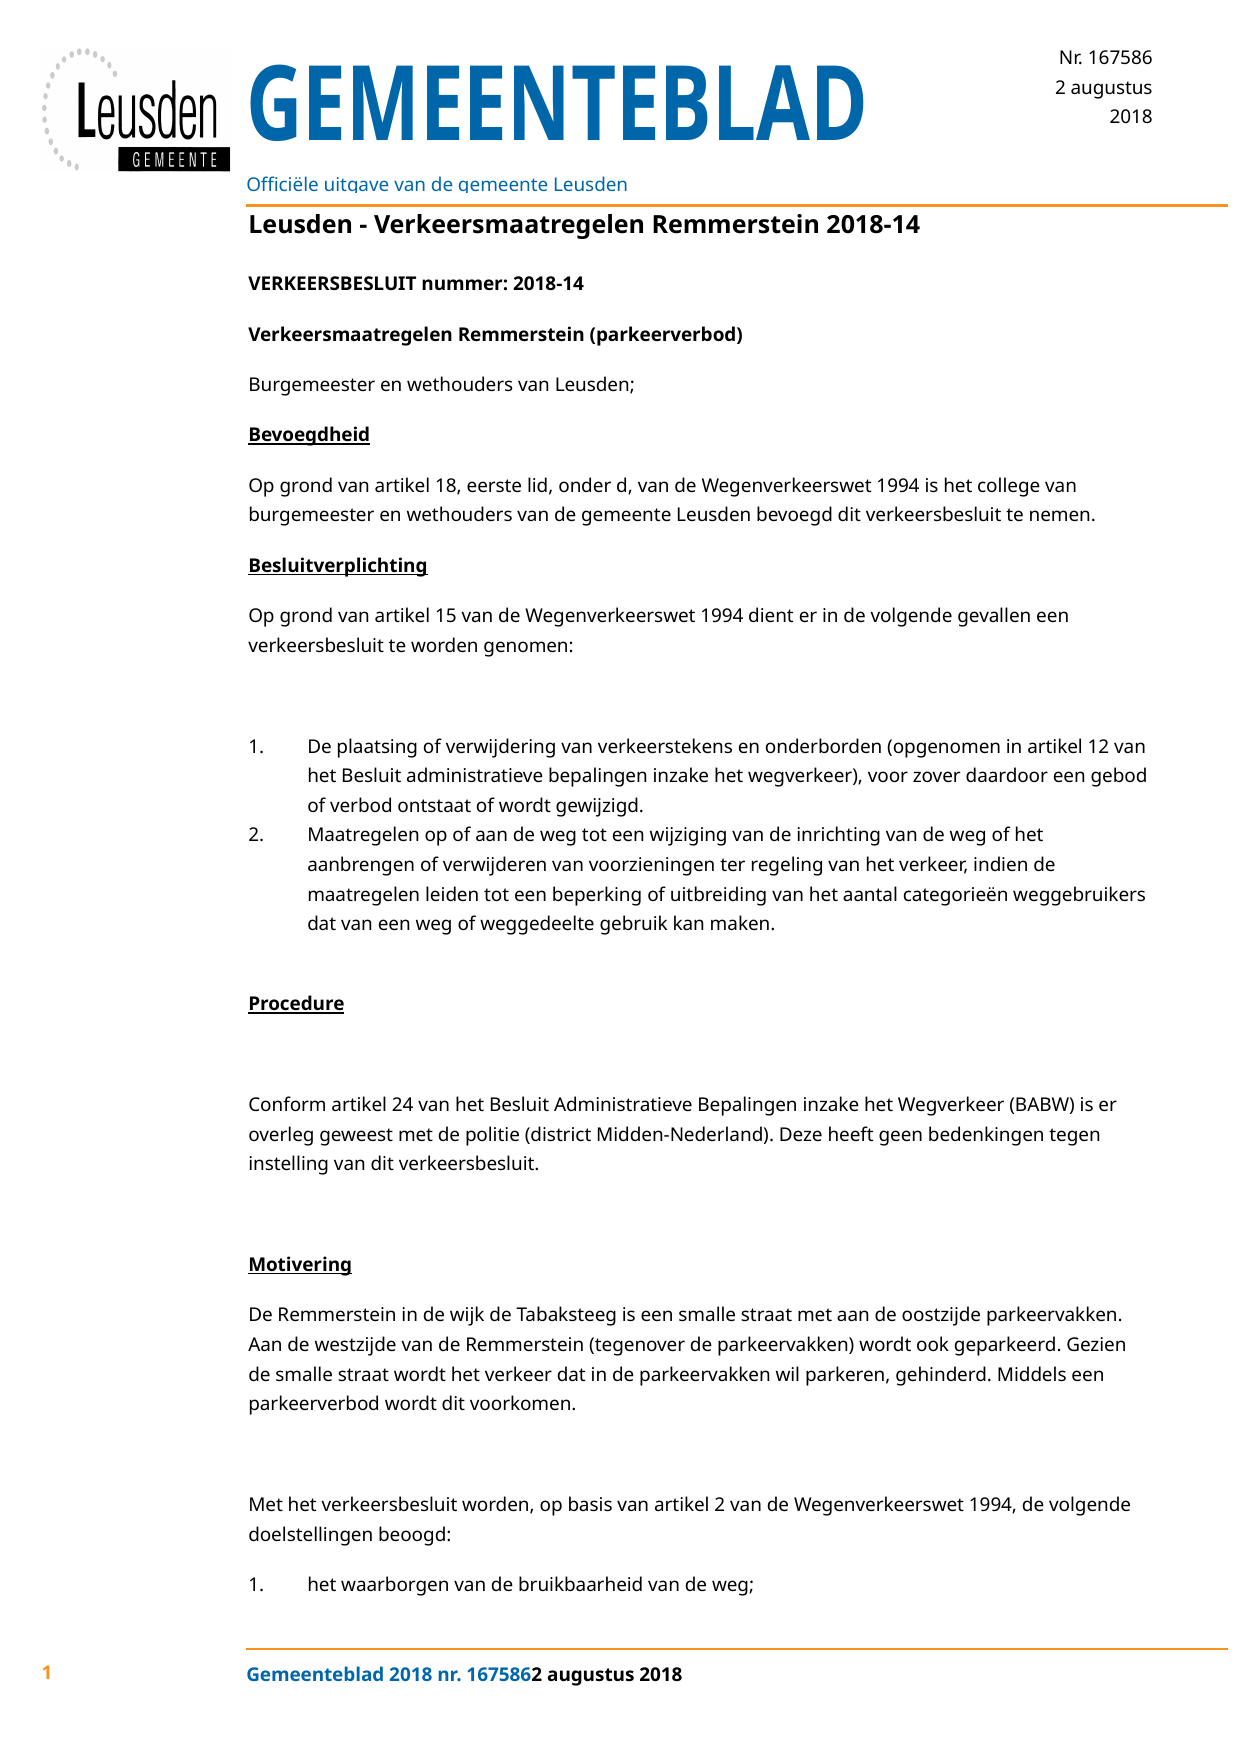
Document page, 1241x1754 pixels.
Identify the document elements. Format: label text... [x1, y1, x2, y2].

text Motivering [248, 1251, 1152, 1277]
text Op grond van artikel 18, eerste lid, onder d, van de Wegenverkeerswet 1994 is het college van burgemeester en wethouders van de gemeente Leusden bevoegd dit verkeersbesluit te nemen. [248, 472, 1152, 527]
picture [41, 47, 231, 172]
text Procedure [248, 990, 1152, 1016]
text Met het verkeersbesluit worden, op basis van artikel 2 van de Wegenverkeerswet 1994, de volgende doelstellingen beoogd: [248, 1491, 1152, 1546]
text VERKEERSBESLUIT nummer: 2018-14 [248, 270, 1152, 296]
text Verkeersmaatregelen Remmerstein (parkeerverbod) [248, 321, 1152, 346]
list Maatregelen op of aan de weg tot een wijziging van de inrichting van de weg of het aanbrengen of verwijderen van voorzieningen ter regeling van het verkeer, indien de maatregelen leiden tot een beperking of uitbreiding van het aantal categorieën weggebruikers dat van een weg of weggedeelte gebruik kan maken. [248, 822, 1152, 936]
text Bevoegdheid [248, 422, 1152, 447]
list De plaatsing of verwijdering van verkeerstekens en onderborden (opgenomen in artikel 12 van het Besluit administratieve bepalingen inzake het wegverkeer), voor zover daardoor een gebod of verbod ontstaat of wordt gewijzigd. [248, 733, 1152, 818]
list het waarborgen van de bruikbaarheid van de weg; [248, 1571, 1152, 1597]
text Leusden - Verkeersmaatregelen Remmerstein 2018-14 [248, 207, 1152, 241]
text Conform artikel 24 van het Besluit Administratieve Bepalingen inzake het Wegverkeer (BABW) is er overleg geweest met de politie (district Midden-Nederland). Deze heeft geen bedenkingen tegen instelling van dit verkeersbesluit. [248, 1091, 1152, 1176]
text Burgemeester en wethouders van Leusden; [248, 371, 1152, 397]
text Op grond van artikel 15 van de Wegenverkeerswet 1994 dient er in de volgende gevallen een verkeersbesluit te worden genomen: [248, 602, 1152, 658]
text Besluitverplichting [248, 552, 1152, 578]
text De Remmerstein in de wijk de Tabaksteeg is een smalle straat met aan de oostzijde parkeervakken. Aan de westzijde van de Remmerstein (tegenover de parkeervakken) wordt ook geparkeerd. Gezien de smalle straat wordt het verkeer dat in de parkeervakken wil parkeren, gehinderd. Middels een parkeerverbod wordt dit voorkomen. [248, 1302, 1152, 1416]
